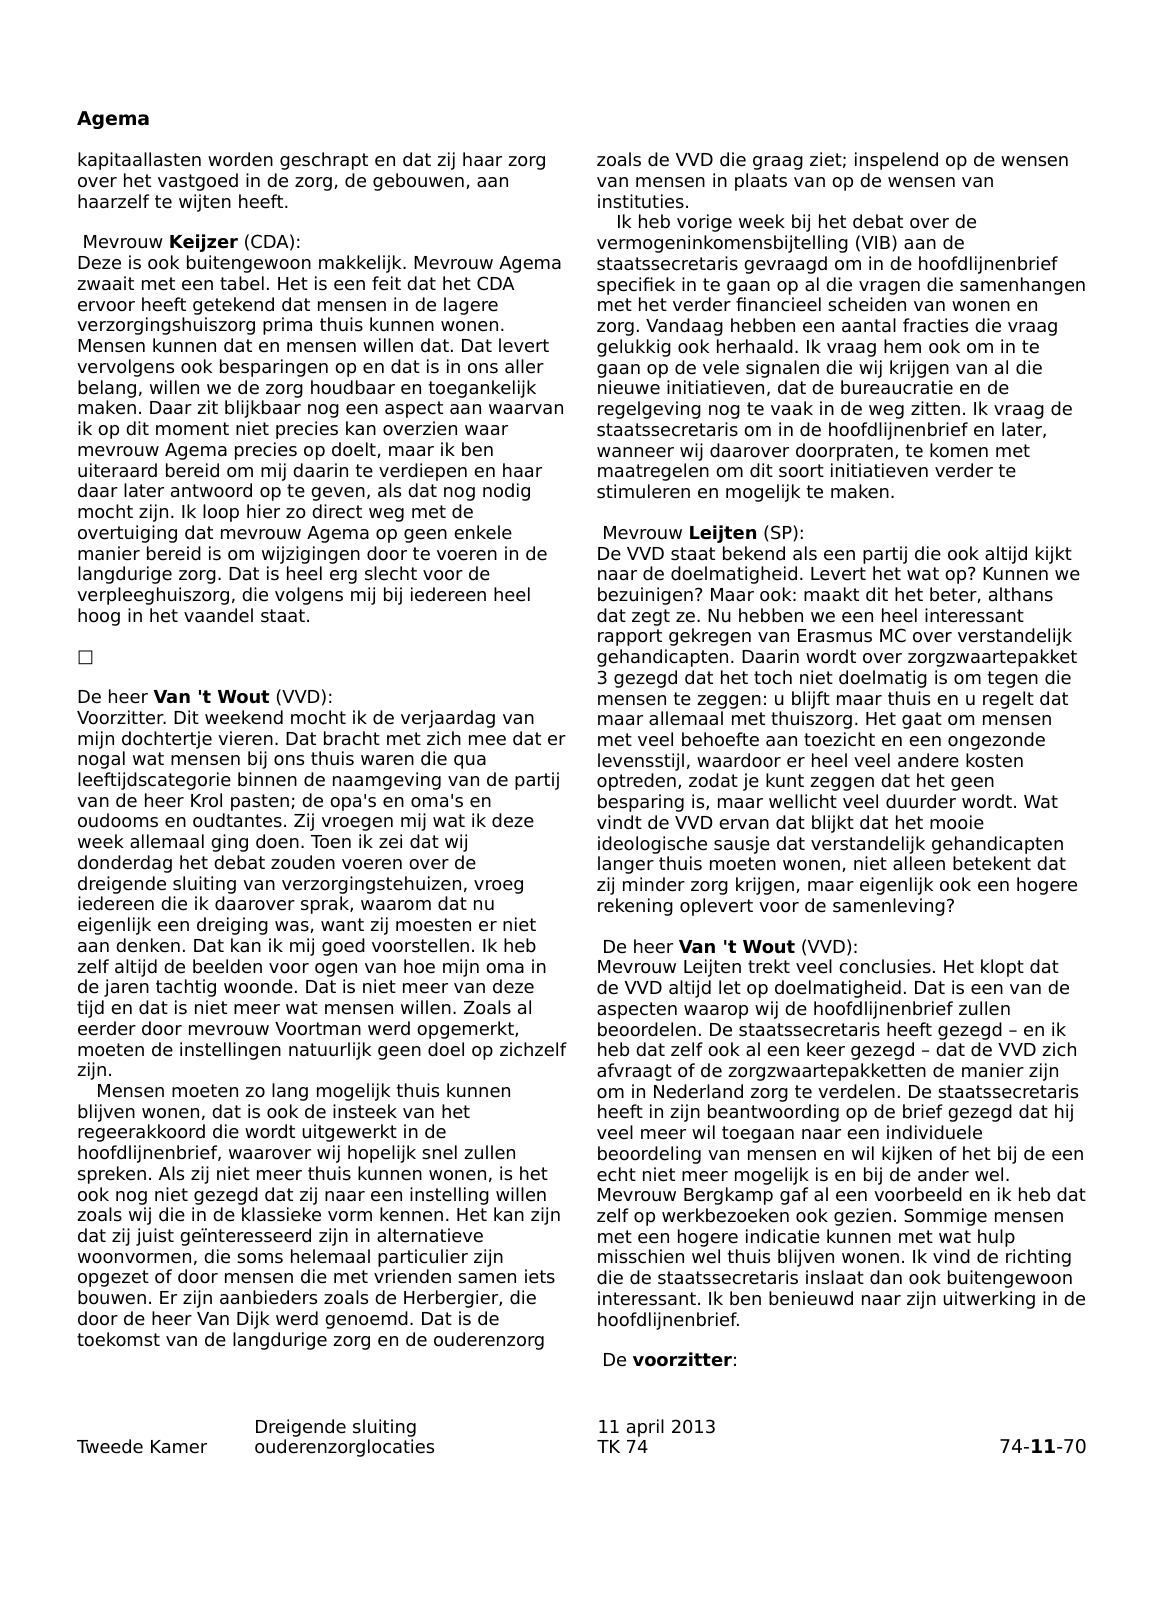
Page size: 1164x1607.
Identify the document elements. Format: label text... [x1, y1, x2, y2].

text Mensen moeten zo lang mogelijk thuis kunnen blijven wonen, dat is ook de insteek van het regeerakkoord die wordt uitgewerkt in de hoofdlijnenbrief, waarover wij hopelijk snel zullen spreken. Als zij niet meer thuis kunnen wonen, is het ook nog niet gezegd dat zij naar een instelling willen zoals wij die in de klassieke vorm kennen. Het kan zijn dat zij juist geïnteresseerd zijn in alternatieve woonvormen, die soms helemaal particulier zijn opgezet of door mensen die met vrienden samen iets bouwen. Er zijn aanbieders zoals de Herbergier, die door de heer Van Dijk werd genoemd. Dat is de toekomst van de langdurige zorg en de ouderenzorg [77, 1081, 567, 1350]
text Mevrouw Leijten trekt veel conclusies. Het klopt dat de VVD altijd let op doelmatigheid. Dat is een van de aspecten waarop wij de hoofdlijnenbrief zullen beoordelen. De staatssecretaris heeft gezegd – en ik heb dat zelf ook al een keer gezegd – dat de VVD zich afvraagt of de zorgzwaartepakketten de manier zijn om in Nederland zorg te verdelen. De staatssecretaris heeft in zijn beantwoording op de brief gezegd dat hij veel meer wil toegaan naar een individuele beoordeling van mensen en wil kijken of het bij de een echt niet meer mogelijk is en bij de ander wel. Mevrouw Bergkamp gaf al een voorbeeld en ik heb dat zelf op werkbezoeken ook gezien. Sommige mensen met een hogere indicatie kunnen met wat hulp misschien wel thuis blijven wonen. Ik vind de richting die de staatssecretaris inslaat dan ook buitengewoon interessant. Ik ben benieuwd naar zijn uitwerking in de hoofdlijnenbrief. [596, 957, 1087, 1330]
text De heer Van 't Wout (VVD): [596, 936, 1087, 957]
text De heer Van 't Wout (VVD): [77, 687, 567, 708]
text Mevrouw Leijten (SP): [596, 523, 1087, 543]
text Voorzitter. Dit weekend mocht ik de verjaardag van mijn dochtertje vieren. Dat bracht met zich mee dat er nogal wat mensen bij ons thuis waren die qua leeftijdscategorie binnen de naamgeving van de partij van de heer Krol pasten; de opa's en oma's en oudooms en oudtantes. Zij vroegen mij wat ik deze week allemaal ging doen. Toen ik zei dat wij donderdag het debat zouden voeren over de dreigende sluiting van verzorgingstehuizen, vroeg iedereen die ik daarover sprak, waarom dat nu eigenlijk een dreiging was, want zij moesten er niet aan denken. Dat kan ik mij goed voorstellen. Ik heb zelf altijd de beelden voor ogen van hoe mijn oma in de jaren tachtig woonde. Dat is niet meer van deze tijd en dat is niet meer wat mensen willen. Zoals al eerder door mevrouw Voortman werd opgemerkt, moeten de instellingen natuurlijk geen doel op zichzelf zijn. [77, 708, 567, 1081]
text De VVD staat bekend als een partij die ook altijd kijkt naar de doelmatigheid. Levert het wat op? Kunnen we bezuinigen? Maar ook: maakt dit het beter, althans dat zegt ze. Nu hebben we een heel interessant rapport gekregen van Erasmus MC over verstandelijk gehandicapten. Daarin wordt over zorgzwaartepakket 3 gezegd dat het toch niet doelmatig is om tegen die mensen te zeggen: u blijft maar thuis en u regelt dat maar allemaal met thuiszorg. Het gaat om mensen met veel behoefte aan toezicht en een ongezonde levensstijl, waardoor er heel veel andere kosten optreden, zodat je kunt zeggen dat het geen besparing is, maar wellicht veel duurder wordt. Wat vindt de VVD ervan dat blijkt dat het mooie ideologische sausje dat verstandelijk gehandicapten langer thuis moeten wonen, niet alleen betekent dat zij minder zorg krijgen, maar eigenlijk ook een hogere rekening oplevert voor de samenleving? [596, 543, 1087, 916]
text kapitaallasten worden geschrapt en dat zij haar zorg over het vastgoed in de zorg, de gebouwen, aan haarzelf te wijten heeft. [77, 150, 567, 212]
text □ [77, 646, 567, 667]
text De voorzitter: [596, 1350, 1087, 1371]
text Ik heb vorige week bij het debat over de vermogeninkomensbijtelling (VIB) aan de staatssecretaris gevraagd om in de hoofdlijnenbrief specifiek in te gaan op al die vragen die samenhangen met het verder financieel scheiden van wonen en zorg. Vandaag hebben een aantal fracties die vraag gelukkig ook herhaald. Ik vraag hem ook om in te gaan op de vele signalen die wij krijgen van al die nieuwe initiatieven, dat de bureaucratie en de regelgeving nog te vaak in de weg zitten. Ik vraag de staatssecretaris om in de hoofdlijnenbrief en later, wanneer wij daarover doorpraten, te komen met maatregelen om dit soort initiatieven verder te stimuleren en mogelijk te maken. [596, 212, 1087, 503]
text Mevrouw Keijzer (CDA): [77, 232, 567, 253]
text zoals de VVD die graag ziet; inspelend op de wensen van mensen in plaats van op de wensen van instituties. [596, 150, 1087, 212]
text Deze is ook buitengewoon makkelijk. Mevrouw Agema zwaait met een tabel. Het is een feit dat het CDA ervoor heeft getekend dat mensen in de lagere verzorgingshuiszorg prima thuis kunnen wonen. Mensen kunnen dat en mensen willen dat. Dat levert vervolgens ook besparingen op en dat is in ons aller belang, willen we de zorg houdbaar en toegankelijk maken. Daar zit blijkbaar nog een aspect aan waarvan ik op dit moment niet precies kan overzien waar mevrouw Agema precies op doelt, maar ik ben uiteraard bereid om mij daarin te verdiepen en haar daar later antwoord op te geven, als dat nog nodig mocht zijn. Ik loop hier zo direct weg met de overtuiging dat mevrouw Agema op geen enkele manier bereid is om wijzigingen door te voeren in de langdurige zorg. Dat is heel erg slecht voor de verpleeghuiszorg, die volgens mij bij iedereen heel hoog in het vaandel staat. [77, 253, 567, 626]
